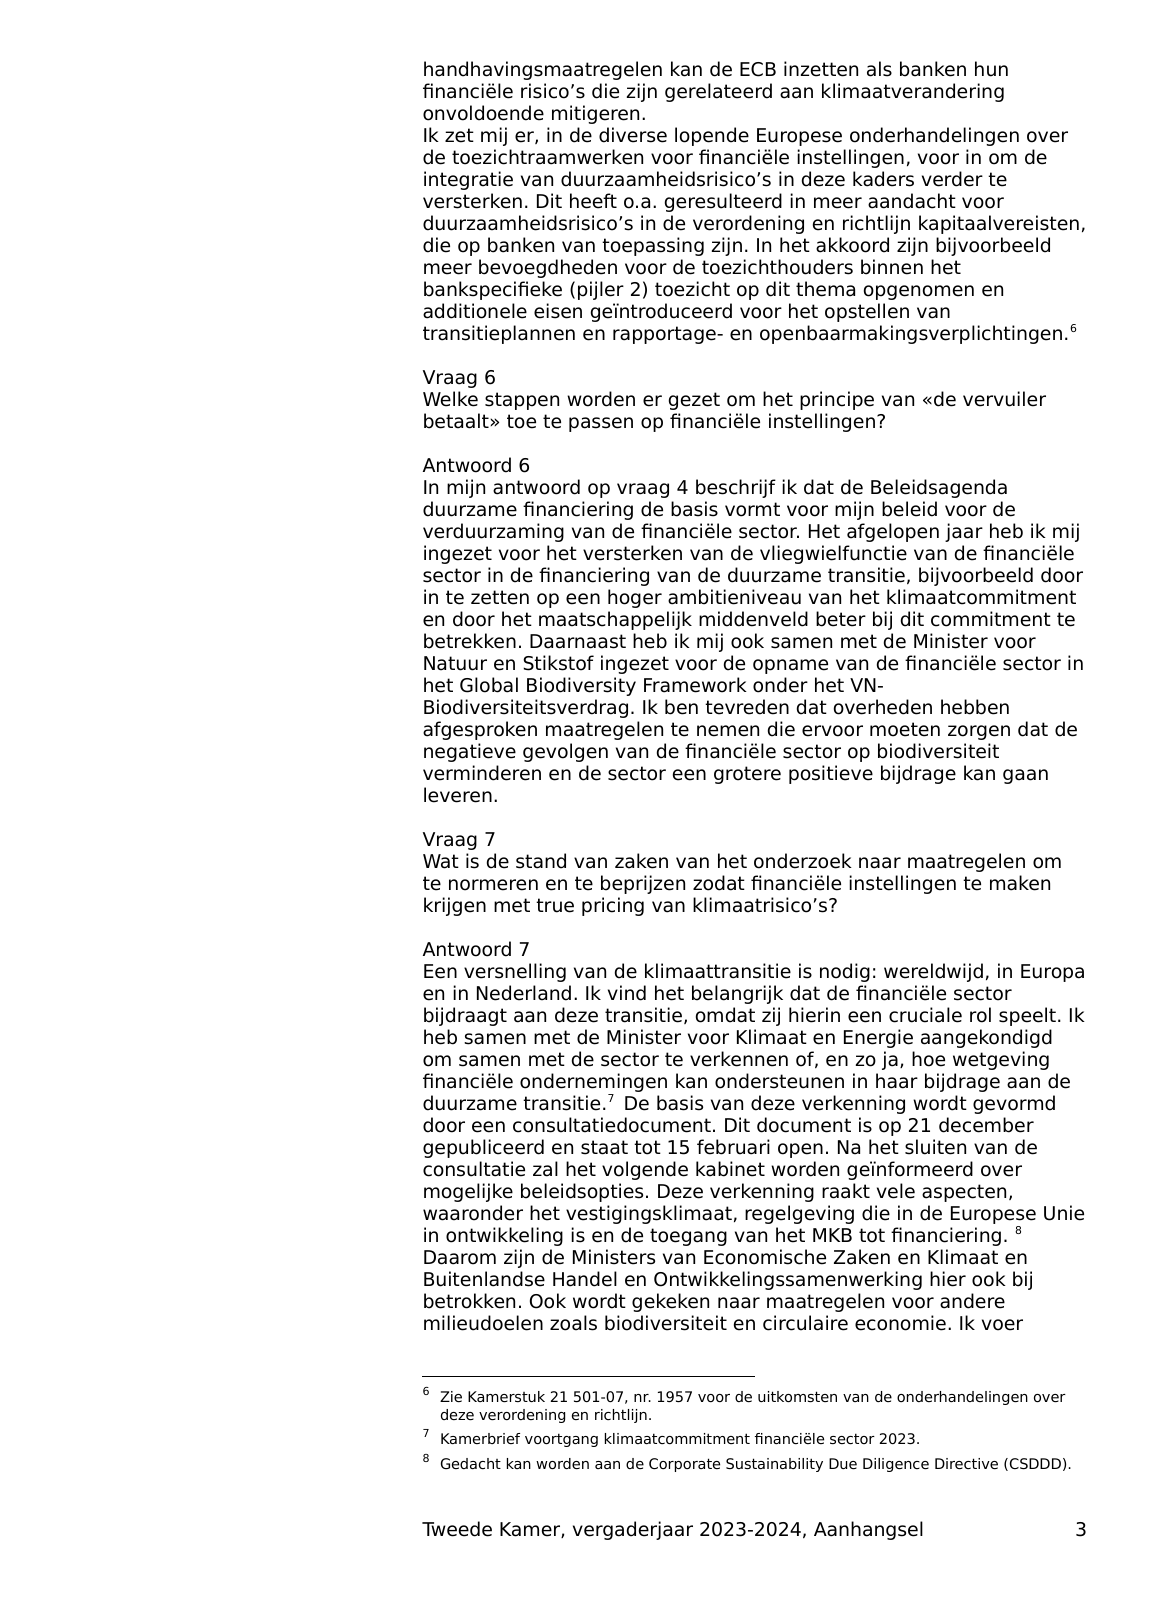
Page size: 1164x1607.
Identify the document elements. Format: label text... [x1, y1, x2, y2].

text In mijn antwoord op vraag 4 beschrijf ik dat de Beleidsagenda duurzame financiering de basis vormt voor mijn beleid voor de verduurzaming van de financiële sector. Het afgelopen jaar heb ik mij ingezet voor het versterken van de vliegwielfunctie van de financiële sector in de financiering van de duurzame transitie, bijvoorbeeld door in te zetten op een hoger ambitieniveau van het klimaatcommitment en door het maatschappelijk middenveld beter bij dit commitment te betrekken. Daarnaast heb ik mij ook samen met de Minister voor Natuur en Stikstof ingezet voor de opname van de financiële sector in het Global Biodiversity Framework onder het VN-Biodiversiteitsverdrag. Ik ben tevreden dat overheden hebben afgesproken maatregelen te nemen die ervoor moeten zorgen dat de negatieve gevolgen van de financiële sector op biodiversiteit verminderen en de sector een grotere positieve bijdrage kan gaan leveren. [422, 477, 1087, 807]
text Zie Kamerstuk 21 501-07, nr. 1957 voor de uitkomsten van de onderhandelingen over deze verordening en richtlijn. [422, 1385, 1087, 1424]
text Antwoord 6 [422, 455, 1087, 477]
text Gedacht kan worden aan de Corporate Sustainability Due Diligence Directive (CSDDD). [422, 1452, 1087, 1474]
text handhavingsmaatregelen kan de ECB inzetten als banken hun financiële risico’s die zijn gerelateerd aan klimaatverandering onvoldoende mitigeren. [422, 59, 1087, 125]
text Vraag 6 [422, 367, 1087, 389]
text Een versnelling van de klimaattransitie is nodig: wereldwijd, in Europa en in Nederland. Ik vind het belangrijk dat de financiële sector bijdraagt aan deze transitie, omdat zij hierin een cruciale rol speelt. Ik heb samen met de Minister voor Klimaat en Energie aangekondigd om samen met de sector te verkennen of, en zo ja, hoe wetgeving financiële ondernemingen kan ondersteunen in haar bijdrage aan de duurzame transitie. De basis van deze verkenning wordt gevormd door een consultatiedocument. Dit document is op 21 december gepubliceerd en staat tot 15 februari open. Na het sluiten van de consultatie zal het volgende kabinet worden geïnformeerd over mogelijke beleidsopties. Deze verkenning raakt vele aspecten, waaronder het vestigingsklimaat, regelgeving die in de Europese Unie in ontwikkeling is en de toegang van het MKB tot financiering. Daarom zijn de Ministers van Economische Zaken en Klimaat en Buitenlandse Handel en Ontwikkelingssamenwerking hier ook bij betrokken. Ook wordt gekeken naar maatregelen voor andere milieudoelen zoals biodiversiteit en circulaire economie. Ik voer [422, 961, 1087, 1335]
text Welke stappen worden er gezet om het principe van «de vervuiler betaalt» toe te passen op financiële instellingen? [422, 389, 1087, 433]
text Wat is de stand van zaken van het onderzoek naar maatregelen om te normeren en te beprijzen zodat financiële instellingen te maken krijgen met true pricing van klimaatrisico’s? [422, 851, 1087, 917]
text Ik zet mij er, in de diverse lopende Europese onderhandelingen over de toezichtraamwerken voor financiële instellingen, voor in om de integratie van duurzaamheidsrisico’s in deze kaders verder te versterken. Dit heeft o.a. geresulteerd in meer aandacht voor duurzaamheidsrisico’s in de verordening en richtlijn kapitaalvereisten, die op banken van toepassing zijn. In het akkoord zijn bijvoorbeeld meer bevoegdheden voor de toezichthouders binnen het bankspecifieke (pijler 2) toezicht op dit thema opgenomen en additionele eisen geïntroduceerd voor het opstellen van transitieplannen en rapportage- en openbaarmakingsverplichtingen. [422, 125, 1087, 345]
text Vraag 7 [422, 829, 1087, 851]
text Kamerbrief voortgang klimaatcommitment financiële sector 2023. [422, 1427, 1087, 1449]
text Antwoord 7 [422, 939, 1087, 961]
